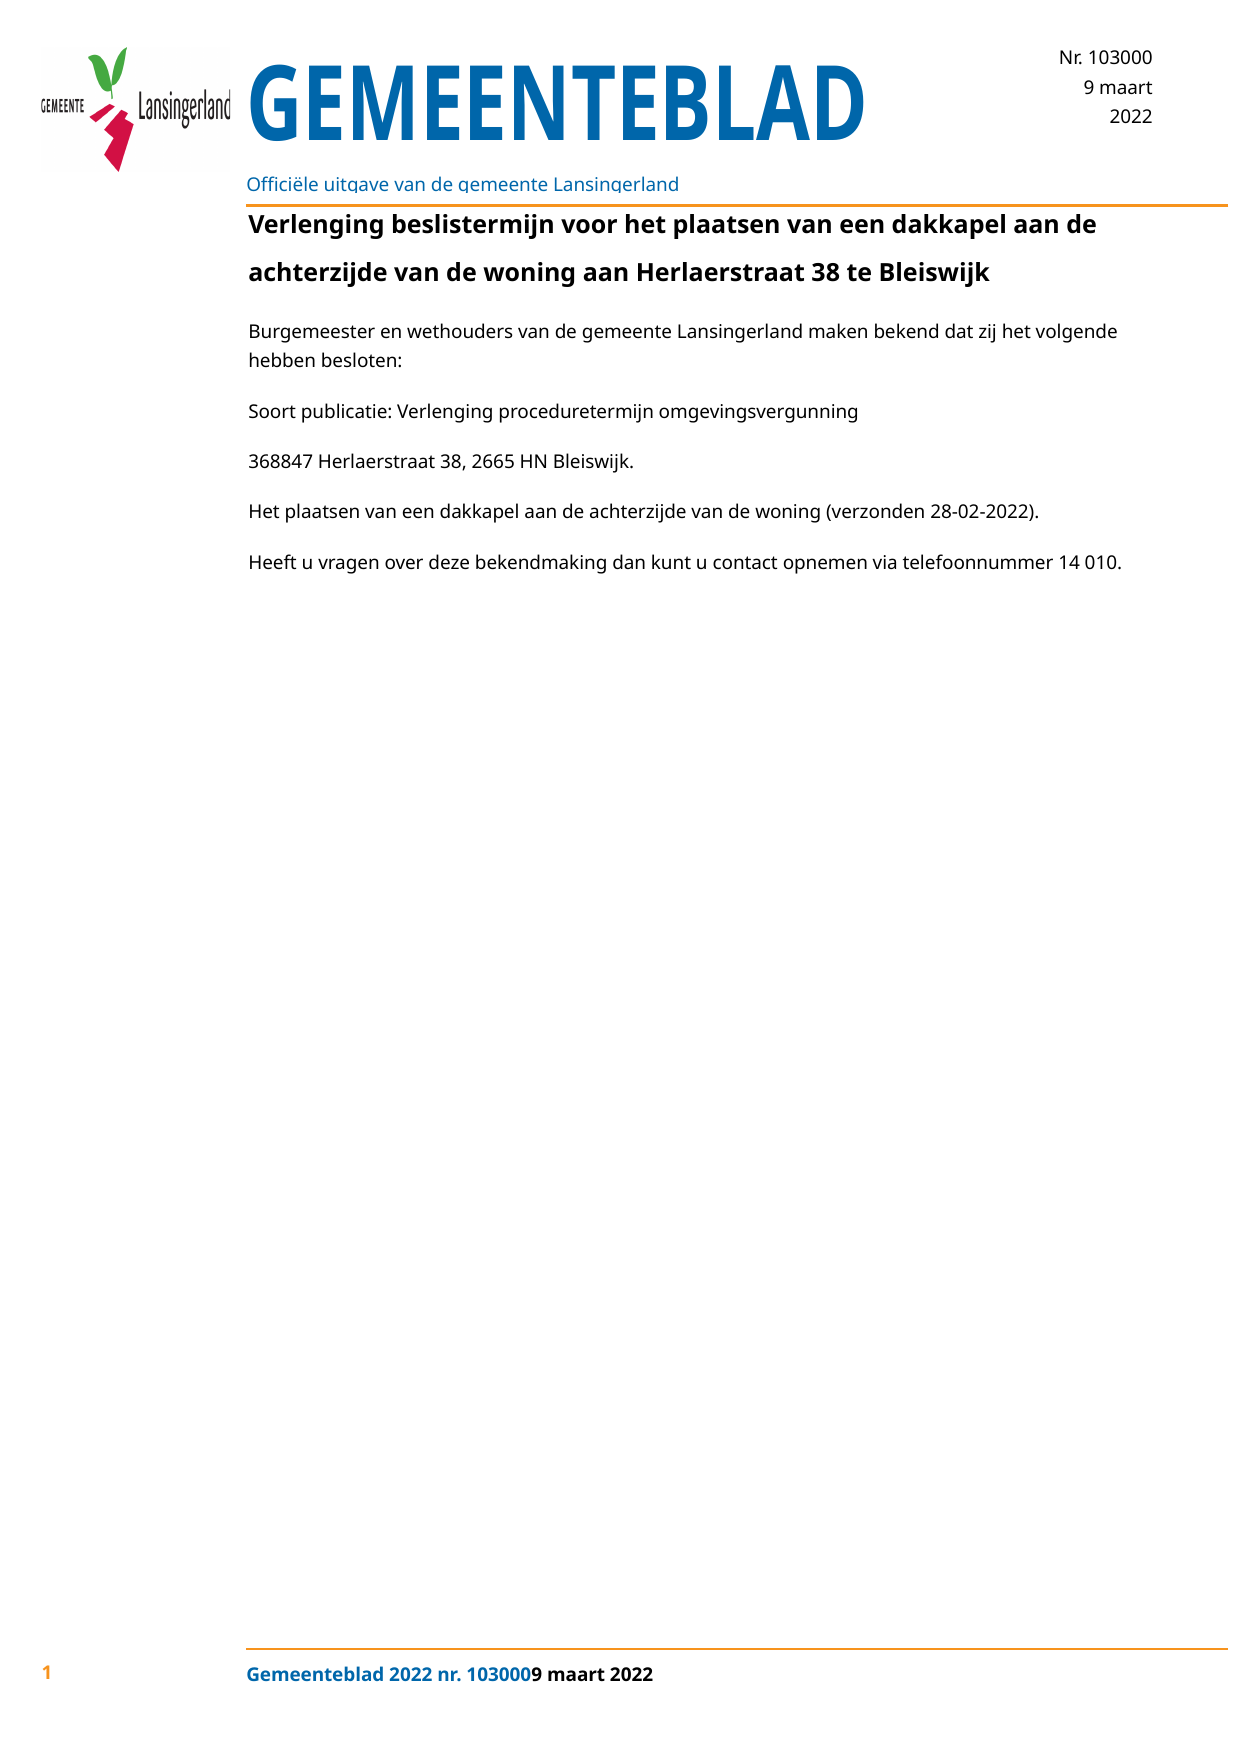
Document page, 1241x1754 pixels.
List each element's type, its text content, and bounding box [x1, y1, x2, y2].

text Heeft u vragen over deze bekendmaking dan kunt u contact opnemen via telefoonnummer 14 010. [248, 549, 1152, 575]
text 368847 Herlaerstraat 38, 2665 HN Bleiswijk. [248, 448, 1152, 474]
text Burgemeester en wethouders van de gemeente Lansingerland maken bekend dat zij het volgende hebben besloten: [248, 318, 1152, 373]
picture [41, 47, 231, 172]
text Verlenging beslistermijn voor het plaatsen van een dakkapel aan de achterzijde van de woning aan Herlaerstraat 38 te Bleiswijk [248, 207, 1152, 288]
text Het plaatsen van een dakkapel aan de achterzijde van de woning (verzonden 28-02-2022). [248, 499, 1152, 524]
text Soort publicatie: Verlenging proceduretermijn omgevingsvergunning [248, 398, 1152, 424]
